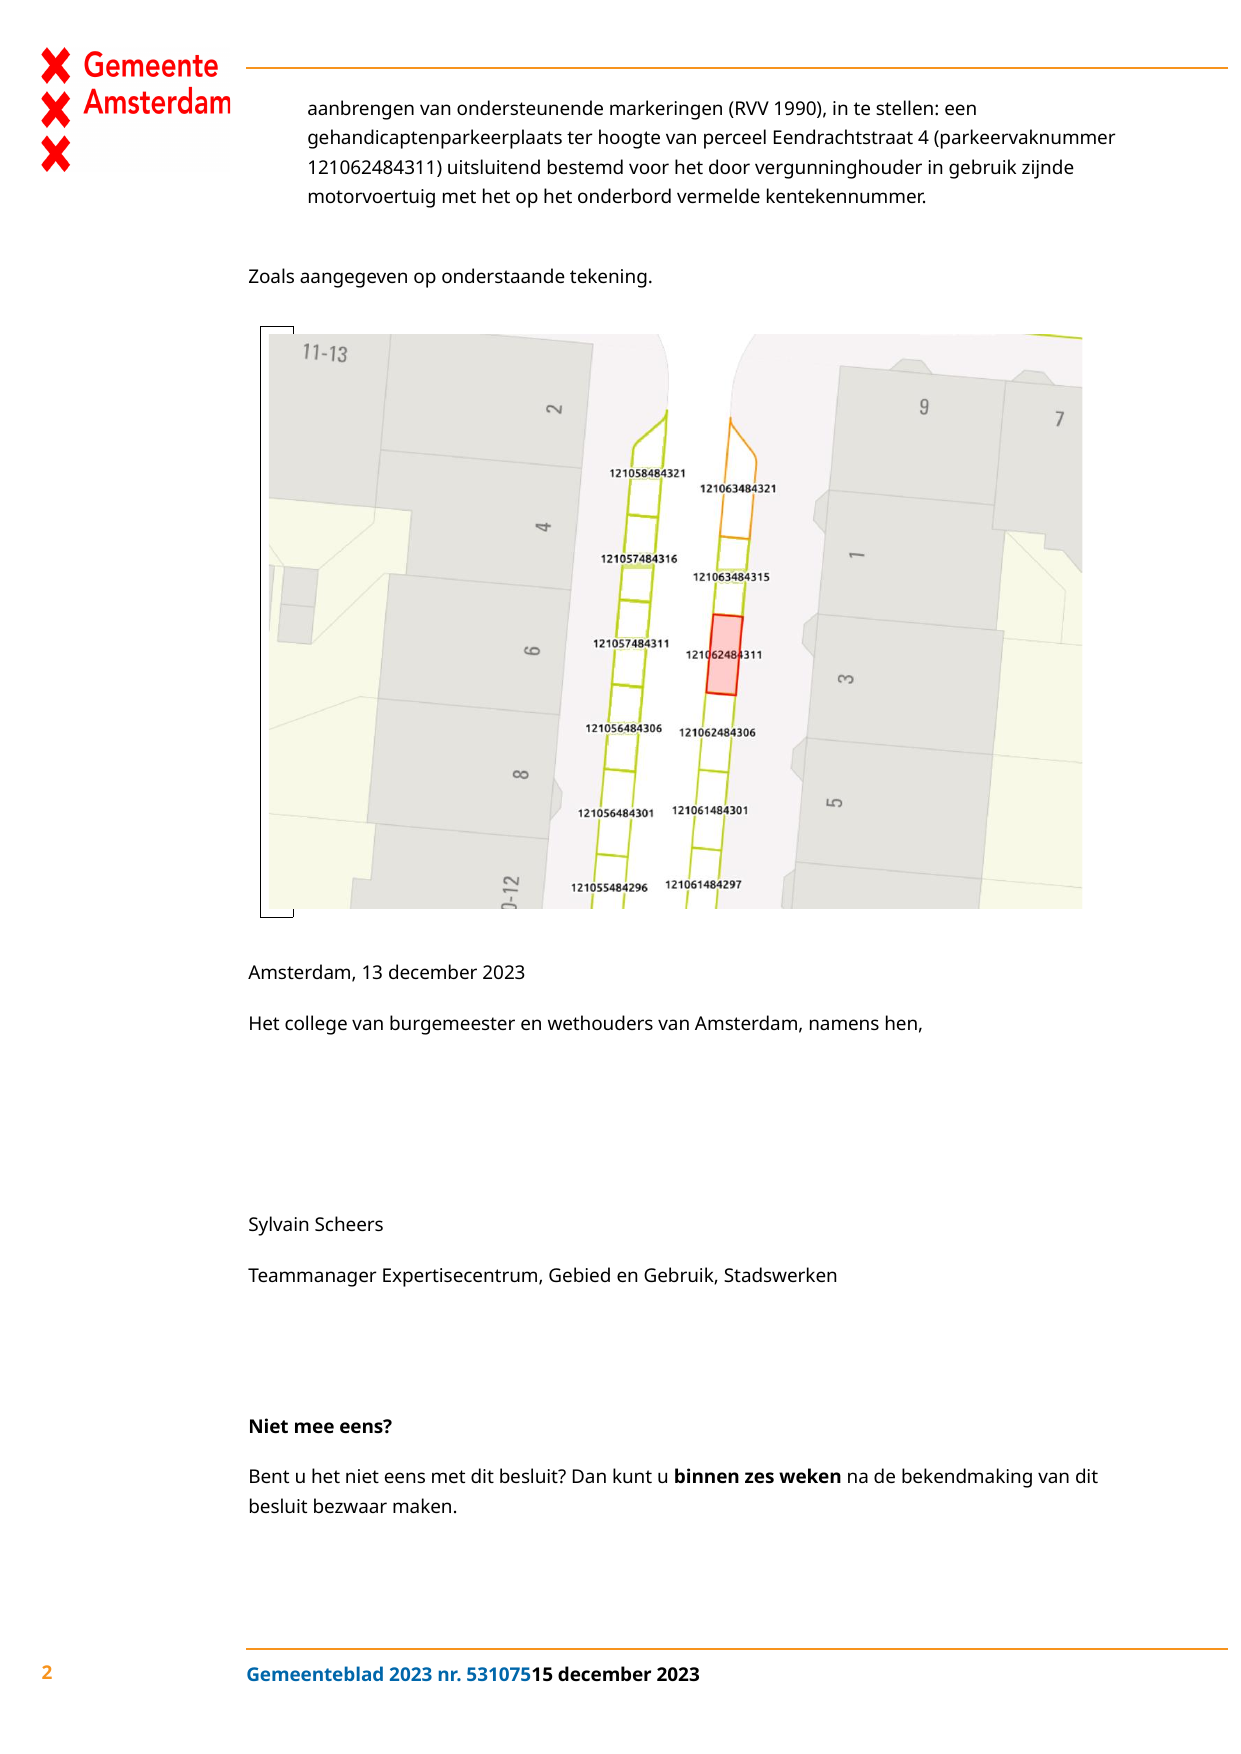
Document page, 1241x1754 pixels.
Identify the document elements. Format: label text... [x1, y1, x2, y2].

text Niet mee eens? [248, 1413, 1152, 1439]
text Sylvain Scheers [248, 1211, 1152, 1237]
text Het college van burgemeester en wethouders van Amsterdam, namens hen, [248, 1010, 1152, 1036]
picture [41, 47, 231, 172]
text Amsterdam, 13 december 2023 [248, 959, 1152, 985]
text Teammanager Expertisecentrum, Gebied en Gebruik, Stadswerken [248, 1262, 1152, 1288]
text Zoals aangegeven op onderstaande tekening. [248, 263, 1152, 289]
text Bent u het niet eens met dit besluit? Dan kunt u binnen zes weken na de bekendmaking van dit besluit bezwaar maken. [248, 1463, 1152, 1519]
list aanbrengen van ondersteunende markeringen (RVV 1990), in te stellen: een gehandicaptenparkeerplaats ter hoogte van perceel Eendrachtstraat 4 (parkeervaknummer 121062484311) uitsluitend bestemd voor het door vergunninghouder in gebruik zijnde motorvoertuig met het op het onderbord vermelde kentekennummer. [248, 95, 1152, 209]
picture [268, 334, 1083, 909]
